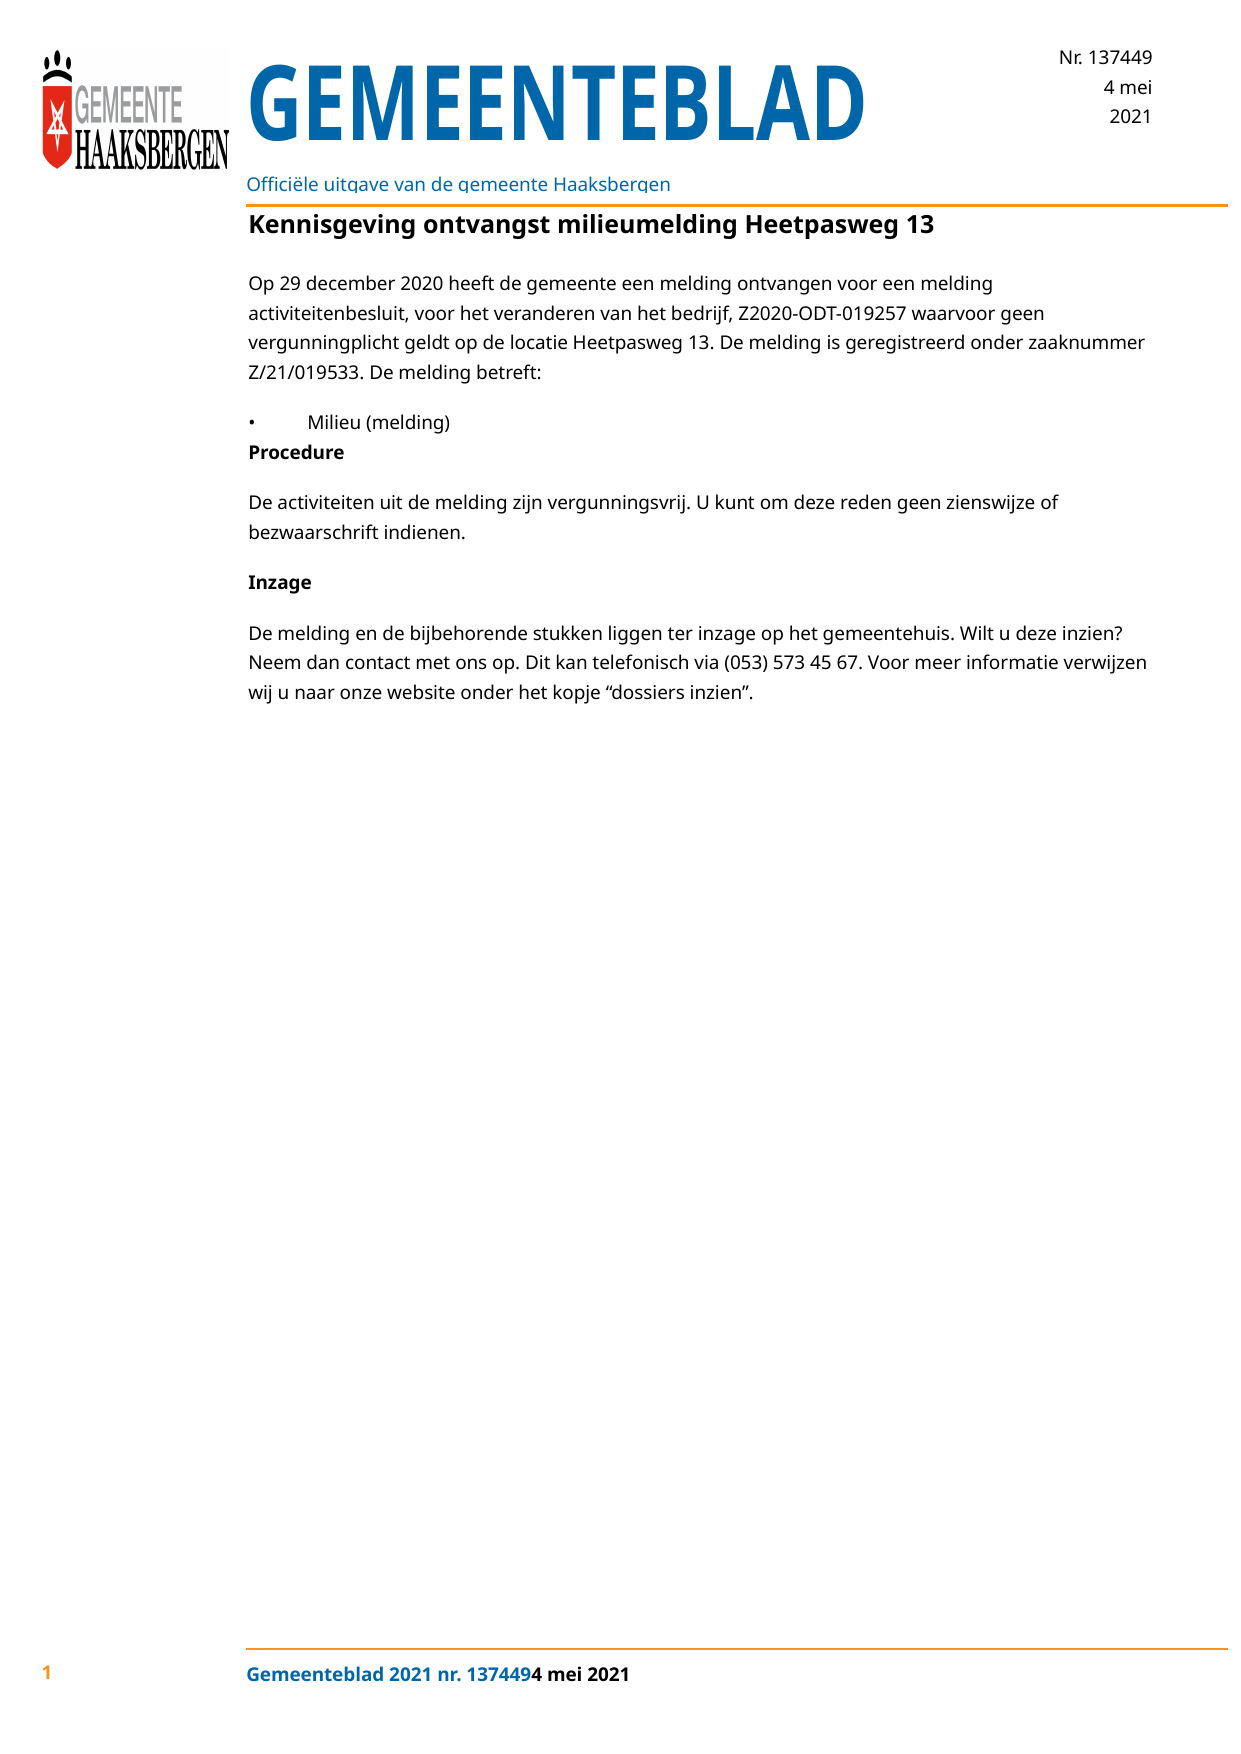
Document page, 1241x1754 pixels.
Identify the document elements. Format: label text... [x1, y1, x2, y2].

text Op 29 december 2020 heeft de gemeente een melding ontvangen voor een melding activiteitenbesluit, voor het veranderen van het bedrijf, Z2020-ODT-019257 waarvoor geen vergunningplicht geldt op de locatie Heetpasweg 13. De melding is geregistreerd onder zaaknummer Z/21/019533. De melding betreft: [248, 270, 1152, 385]
text Procedure [248, 439, 1152, 465]
list Milieu (melding) [248, 409, 1152, 435]
picture [41, 47, 231, 172]
text De activiteiten uit de melding zijn vergunningsvrij. U kunt om deze reden geen zienswijze of bezwaarschrift indienen. [248, 489, 1152, 545]
text Kennisgeving ontvangst milieumelding Heetpasweg 13 [248, 207, 1152, 241]
text Inzage [248, 569, 1152, 595]
text De melding en de bijbehorende stukken liggen ter inzage op het gemeentehuis. Wilt u deze inzien? Neem dan contact met ons op. Dit kan telefonisch via (053) 573 45 67. Voor meer informatie verwijzen wij u naar onze website onder het kopje “dossiers inzien”. [248, 620, 1152, 705]
